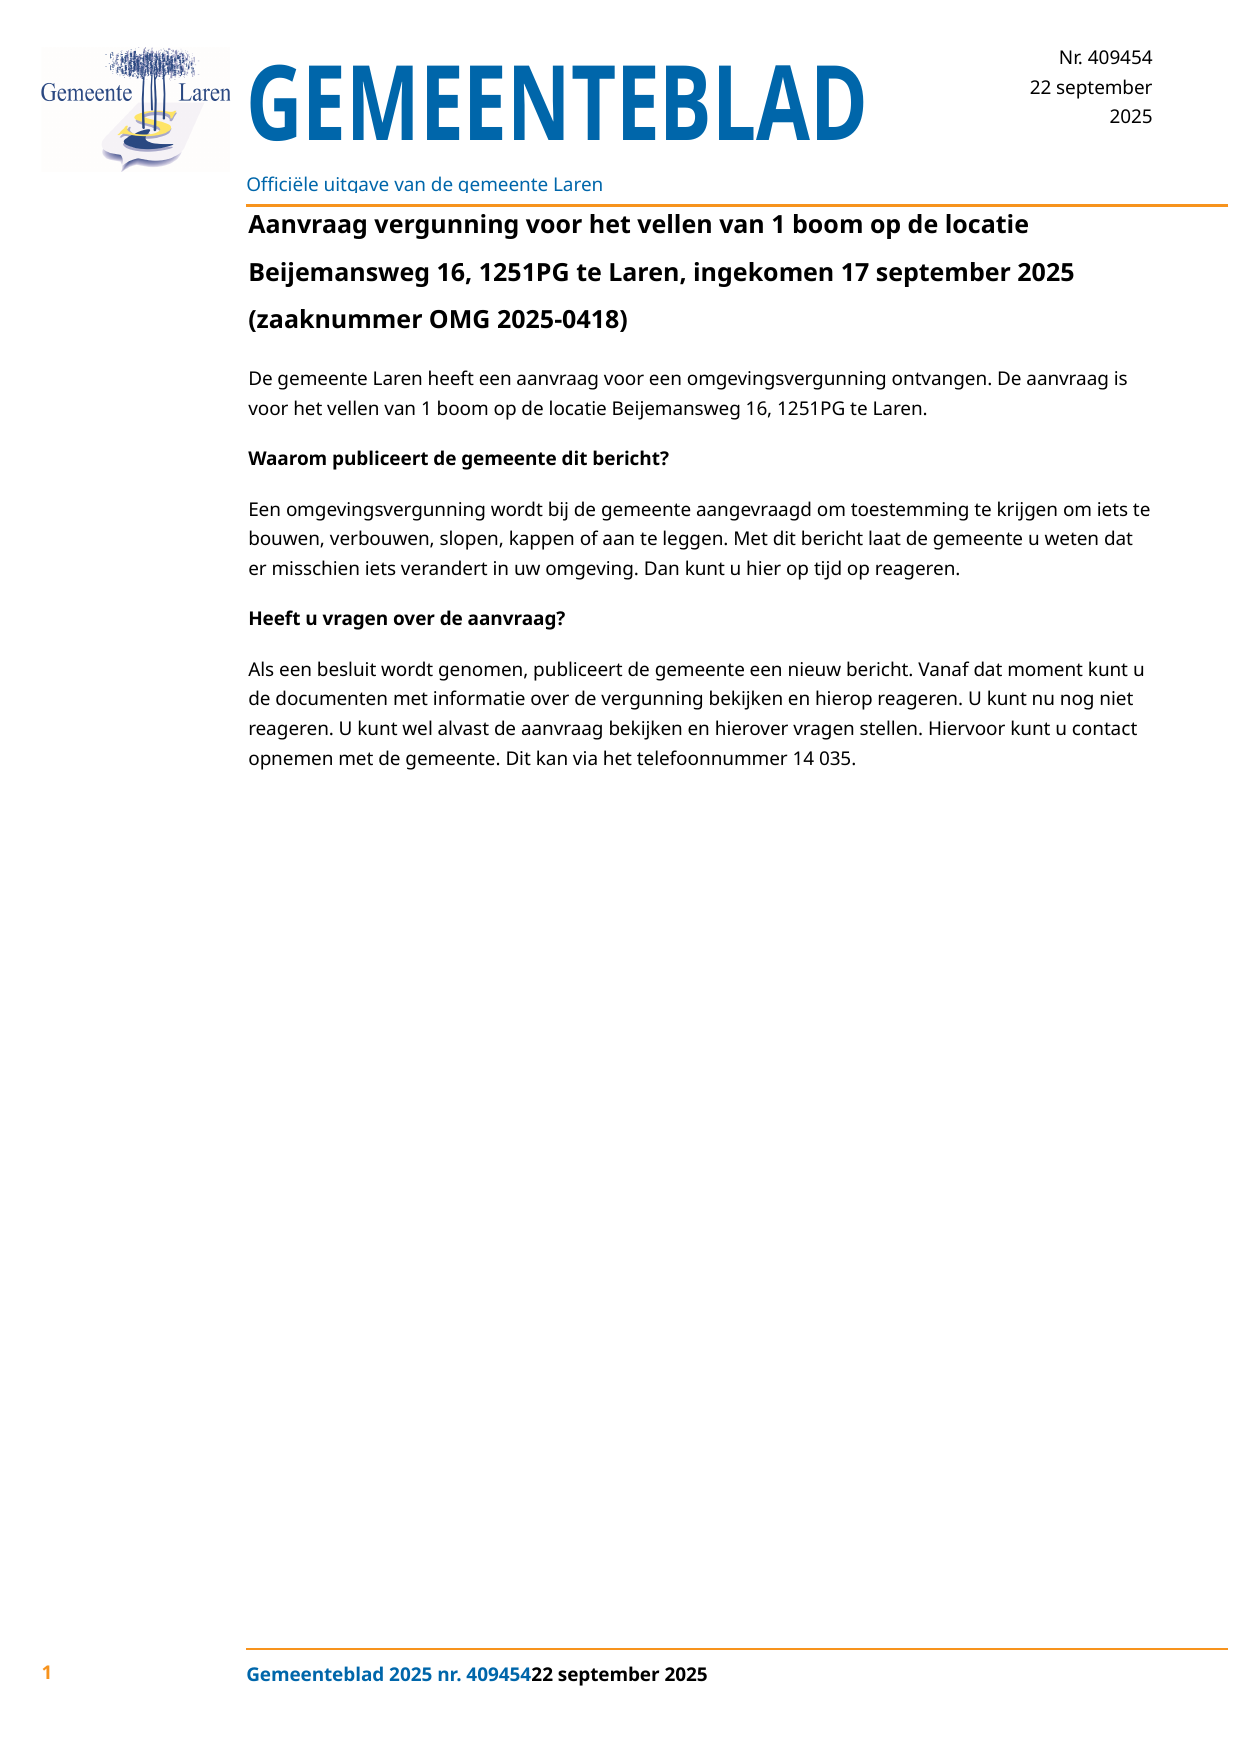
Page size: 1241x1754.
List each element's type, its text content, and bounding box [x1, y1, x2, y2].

text Een omgevingsvergunning wordt bij de gemeente aangevraagd om toestemming te krijgen om iets te bouwen, verbouwen, slopen, kappen of aan te leggen. Met dit bericht laat de gemeente u weten dat er misschien iets verandert in uw omgeving. Dan kunt u hier op tijd op reageren. [248, 496, 1152, 581]
text Als een besluit wordt genomen, publiceert de gemeente een nieuw bericht. Vanaf dat moment kunt u de documenten met informatie over de vergunning bekijken en hierop reageren. U kunt nu nog niet reageren. U kunt wel alvast de aanvraag bekijken en hierover vragen stellen. Hiervoor kunt u contact opnemen met de gemeente. Dit kan via het telefoonnummer 14 035. [248, 656, 1152, 770]
text Waarom publiceert de gemeente dit bericht? [248, 446, 1152, 471]
text Aanvraag vergunning voor het vellen van 1 boom op de locatie Beijemansweg 16, 1251PG te Laren, ingekomen 17 september 2025 (zaaknummer OMG 2025-0418) [248, 207, 1152, 336]
text De gemeente Laren heeft een aanvraag voor een omgevingsvergunning ontvangen. De aanvraag is voor het vellen van 1 boom op de locatie Beijemansweg 16, 1251PG te Laren. [248, 366, 1152, 421]
picture [41, 47, 231, 172]
text Heeft u vragen over de aanvraag? [248, 606, 1152, 631]
